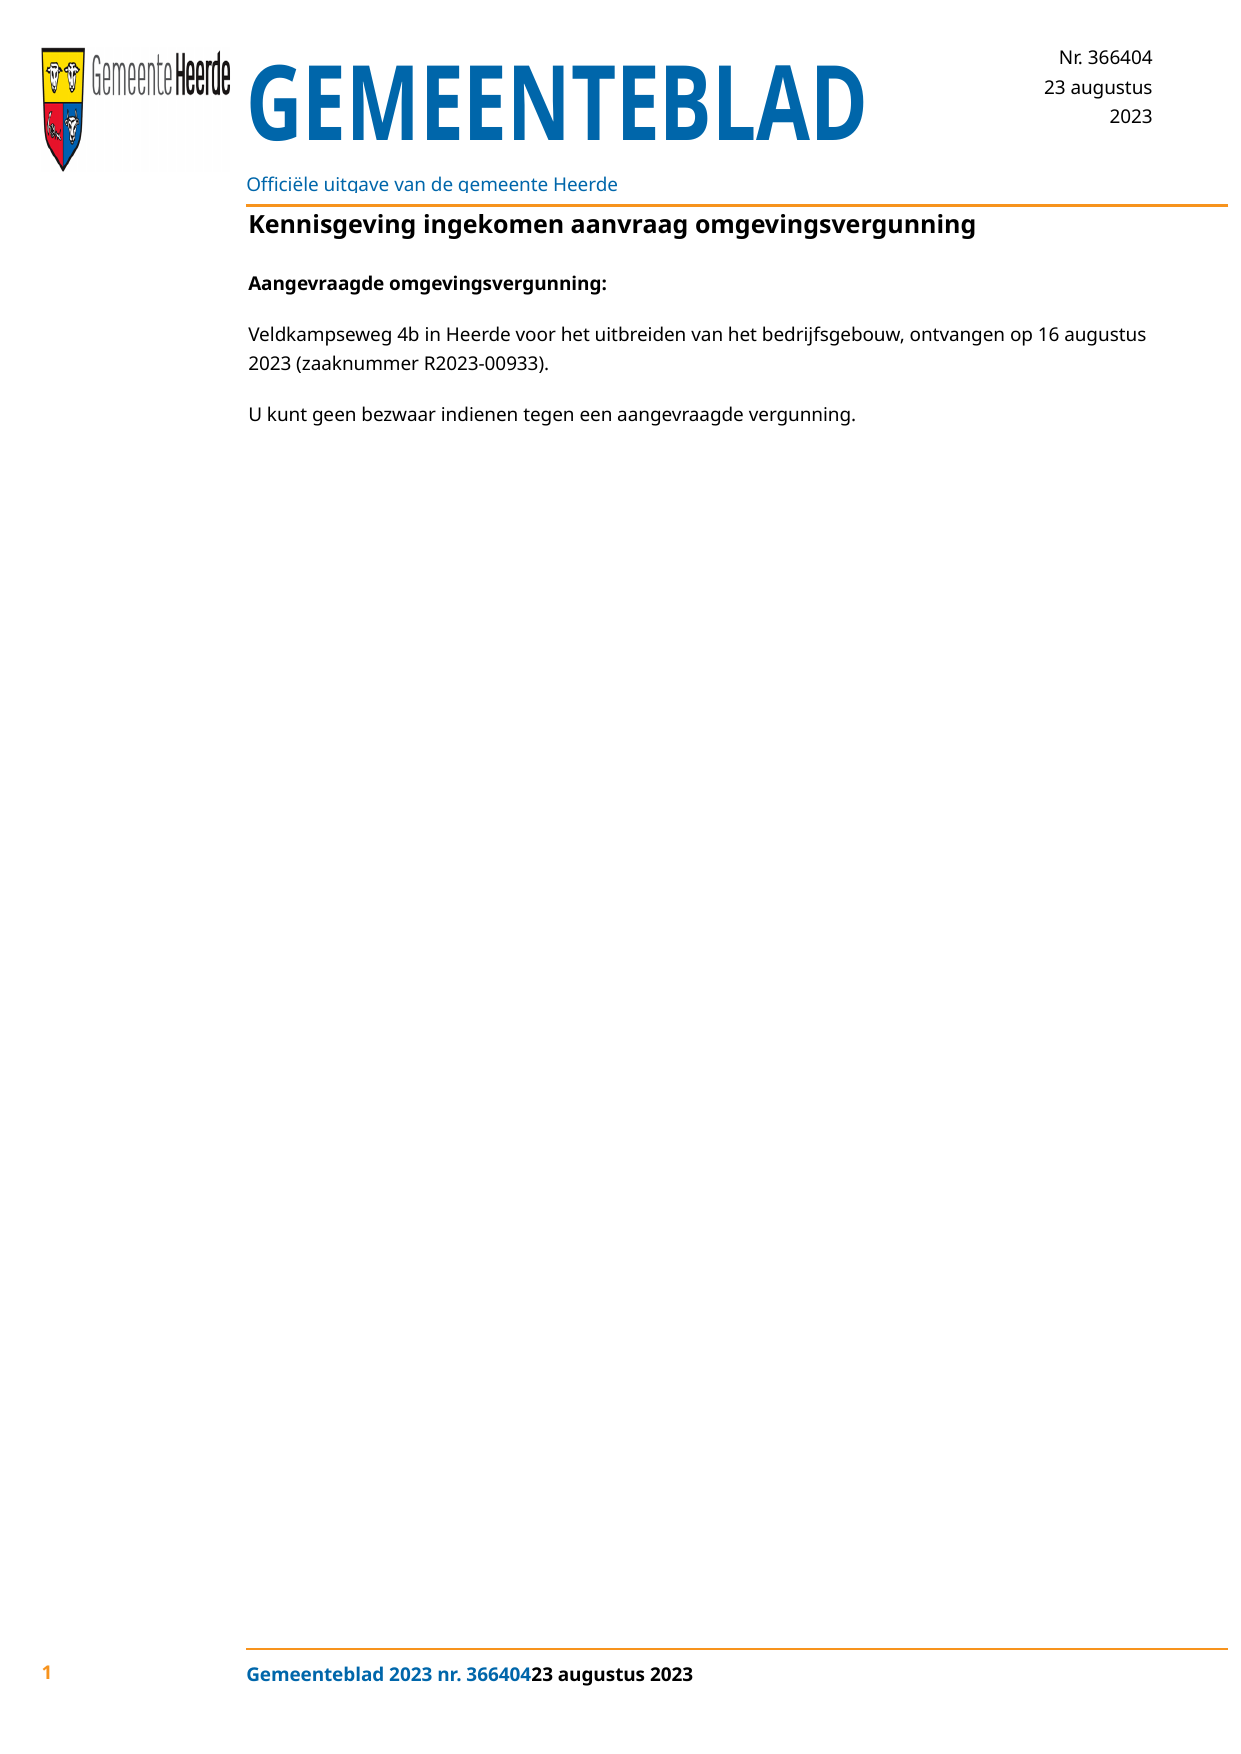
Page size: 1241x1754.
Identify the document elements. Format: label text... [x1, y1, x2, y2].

picture [41, 47, 231, 172]
text Kennisgeving ingekomen aanvraag omgevingsvergunning [248, 207, 1152, 241]
text U kunt geen bezwaar indienen tegen een aangevraagde vergunning. [248, 401, 1152, 426]
text Veldkampseweg 4b in Heerde voor het uitbreiden van het bedrijfsgebouw, ontvangen op 16 augustus 2023 (zaaknummer R2023-00933). [248, 321, 1152, 376]
text Aangevraagde omgevingsvergunning: [248, 270, 1152, 296]
